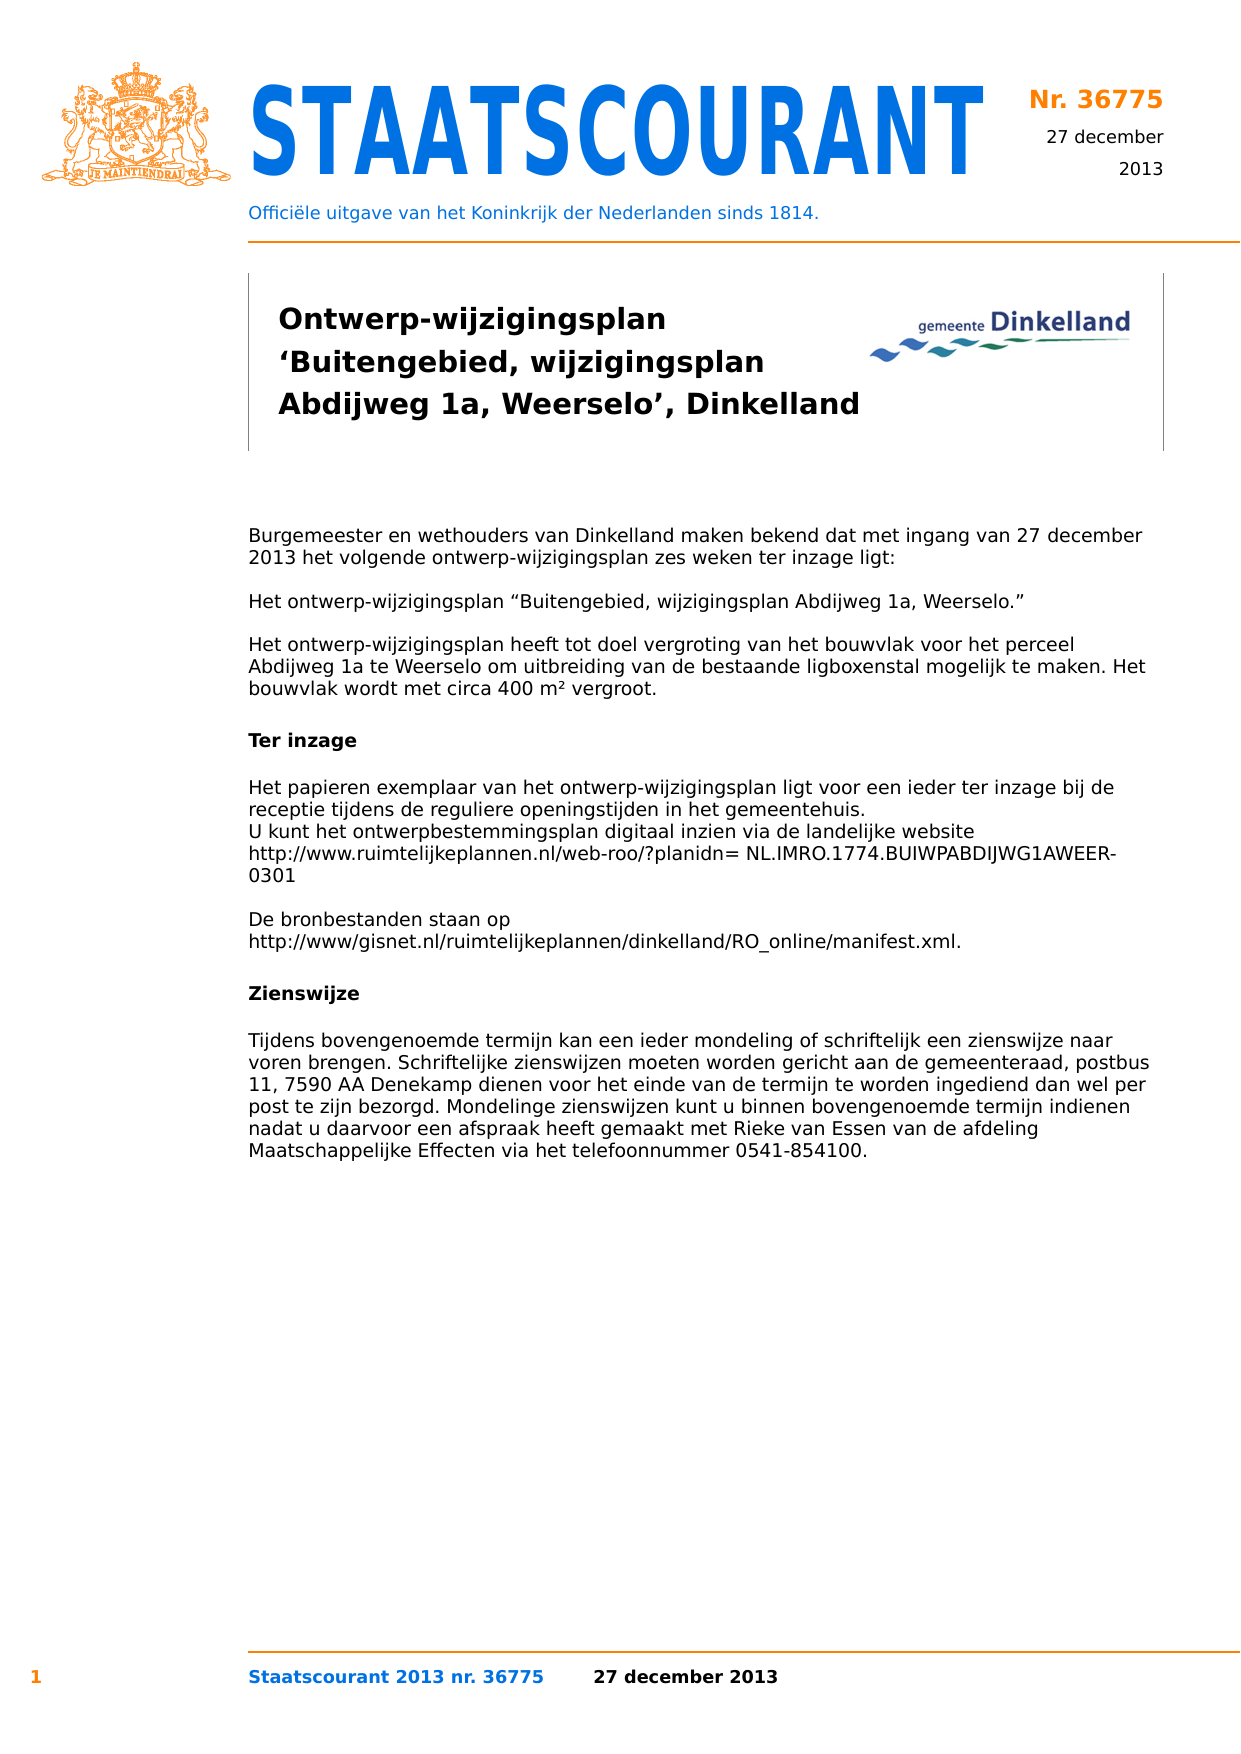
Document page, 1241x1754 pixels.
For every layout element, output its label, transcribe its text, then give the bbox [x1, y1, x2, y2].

text Burgemeester en wethouders van Dinkelland maken bekend dat met ingang van 27 december 2013 het volgende ontwerp-wijzigingsplan zes weken ter inzage ligt: [248, 525, 1163, 569]
subtitle Ter inzage [248, 730, 1163, 752]
table_header STAATSCOURANT [248, 62, 998, 203]
text Tijdens bovengenoemde termijn kan een ieder mondeling of schriftelijk een zienswijze naar voren brengen. Schriftelijke zienswijzen moeten worden gericht aan de gemeenteraad, postbus 11, 7590 AA Denekamp dienen voor het einde van de termijn te worden ingediend dan wel per post te zijn bezorgd. Mondelinge zienswijzen kunt u binnen bovengenoemde termijn indienen nadat u daarvoor een afspraak heeft gemaakt met Rieke van Essen van de afdeling Maatschappelijke Effecten via het telefoonnummer 0541-854100. [248, 1030, 1163, 1162]
subtitle Zienswijze [248, 983, 1163, 1005]
table_cell 27 december [998, 121, 1240, 153]
subtitle Ontwerp-wijzigingsplan ‘Buitengebied, wijzigingsplan Abdijweg 1a, Weerselo’, Dinkelland [249, 273, 1163, 451]
table_header [25, 62, 248, 241]
text Het ontwerp-wijzigingsplan heeft tot doel vergroting van het bouwvlak voor het perceel Abdijweg 1a te Weerselo om uitbreiding van de bestaande ligboxenstal mogelijk te maken. Het bouwvlak wordt met circa 400 m² vergroot. [248, 634, 1163, 700]
text Het papieren exemplaar van het ontwerp-wijzigingsplan ligt voor een ieder ter inzage bij de receptie tijdens de reguliere openingstijden in het gemeentehuis. [248, 777, 1163, 821]
table_cell Officiële uitgave van het Koninkrijk der Nederlanden sinds 1814. [248, 203, 1240, 241]
text U kunt het ontwerpbestemmingsplan digitaal inzien via de landelijke website http://www.ruimtelijkeplannen.nl/web-roo/?planidn= NL.IMRO.1774.BUIWPABDIJWG1AWEER-0301 [248, 821, 1163, 887]
picture [867, 302, 1134, 368]
text Het ontwerp-wijzigingsplan “Buitengebied, wijzigingsplan Abdijweg 1a, Weerselo.” [248, 591, 1163, 612]
table_header Nr. 36775 [998, 62, 1240, 121]
picture [41, 62, 231, 186]
table_cell 2013 [998, 153, 1240, 203]
text De bronbestanden staan op http://www/gisnet.nl/ruimtelijkeplannen/dinkelland/RO_online/manifest.xml. [248, 909, 1163, 953]
